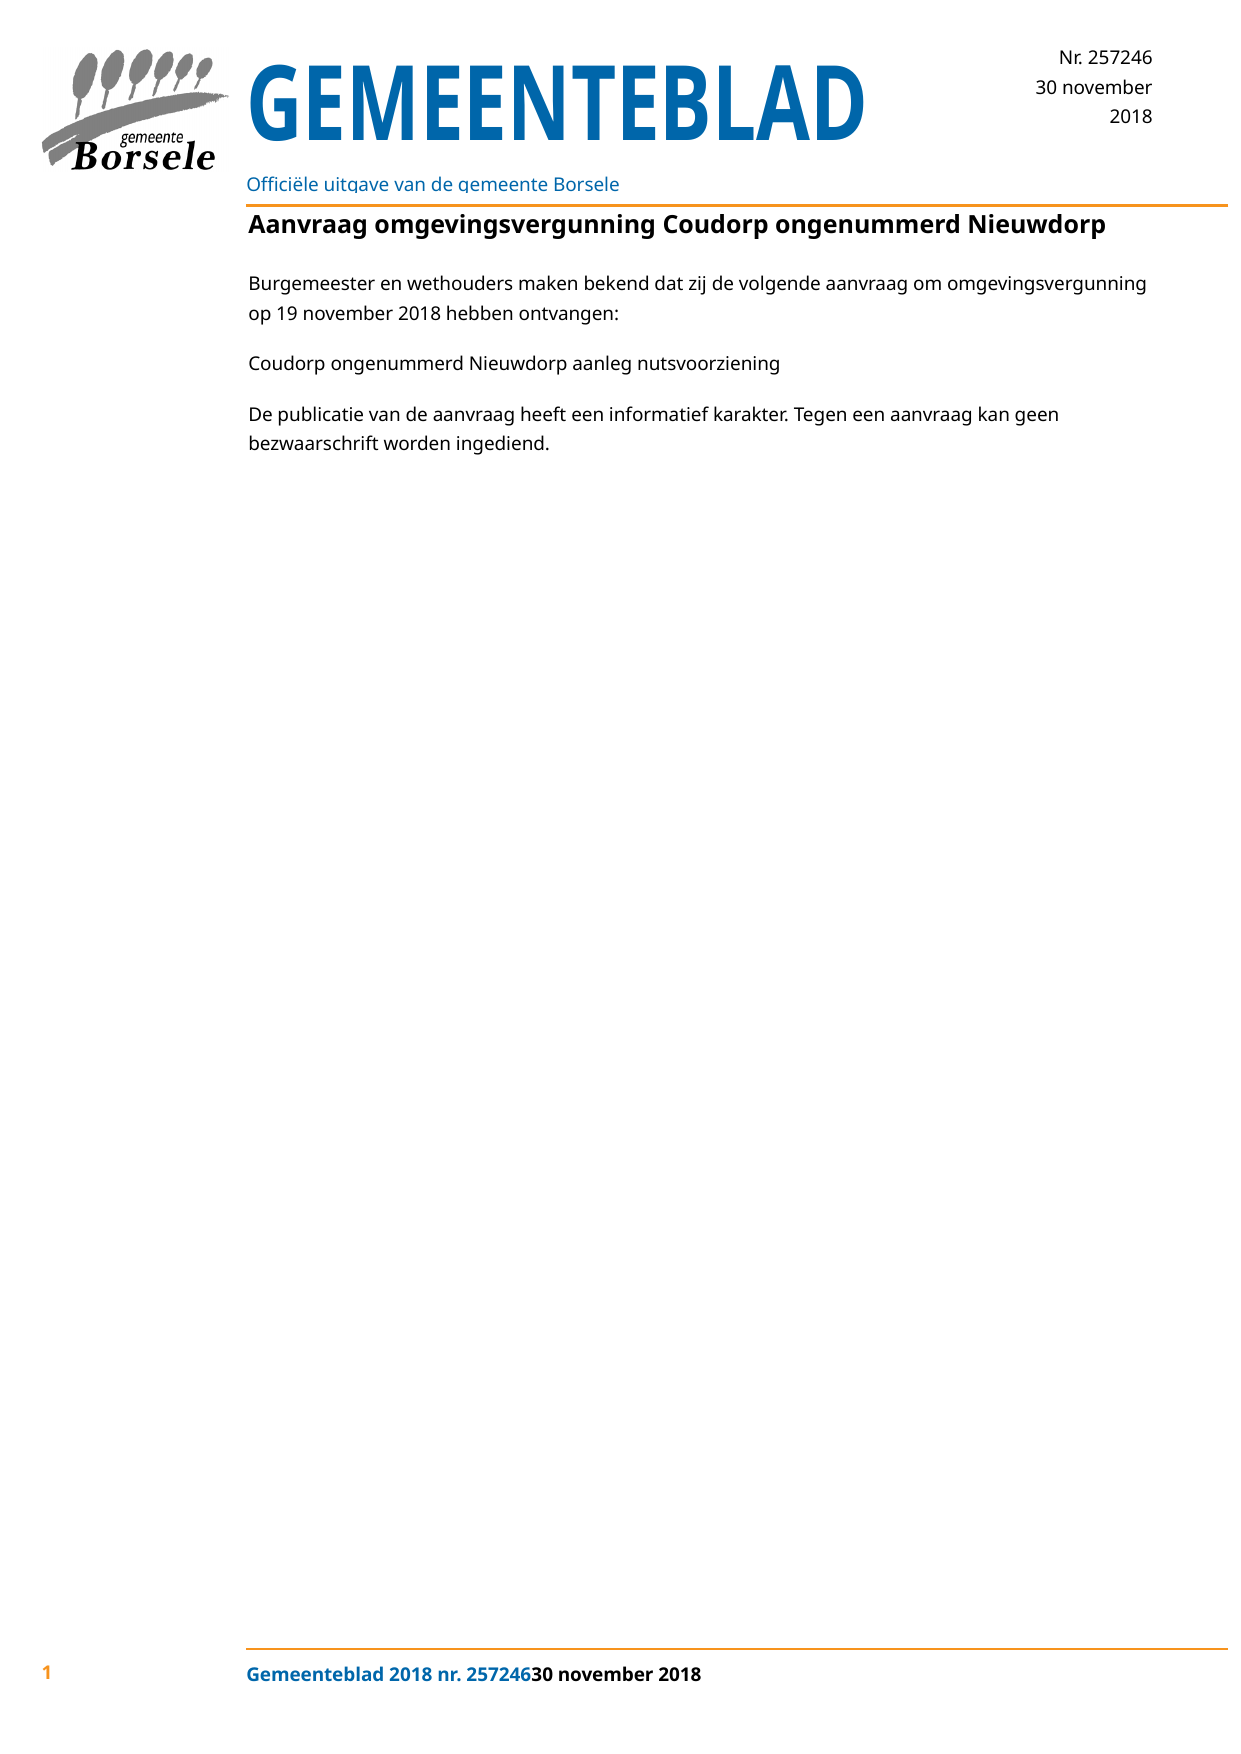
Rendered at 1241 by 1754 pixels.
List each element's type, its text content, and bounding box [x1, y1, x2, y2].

text Burgemeester en wethouders maken bekend dat zij de volgende aanvraag om omgevingsvergunning op 19 november 2018 hebben ontvangen: [248, 270, 1152, 326]
text Coudorp ongenummerd Nieuwdorp aanleg nutsvoorziening [248, 350, 1152, 376]
text Aanvraag omgevingsvergunning Coudorp ongenummerd Nieuwdorp [248, 207, 1152, 241]
text De publicatie van de aanvraag heeft een informatief karakter. Tegen een aanvraag kan geen bezwaarschrift worden ingediend. [248, 401, 1152, 456]
picture [41, 47, 231, 172]
